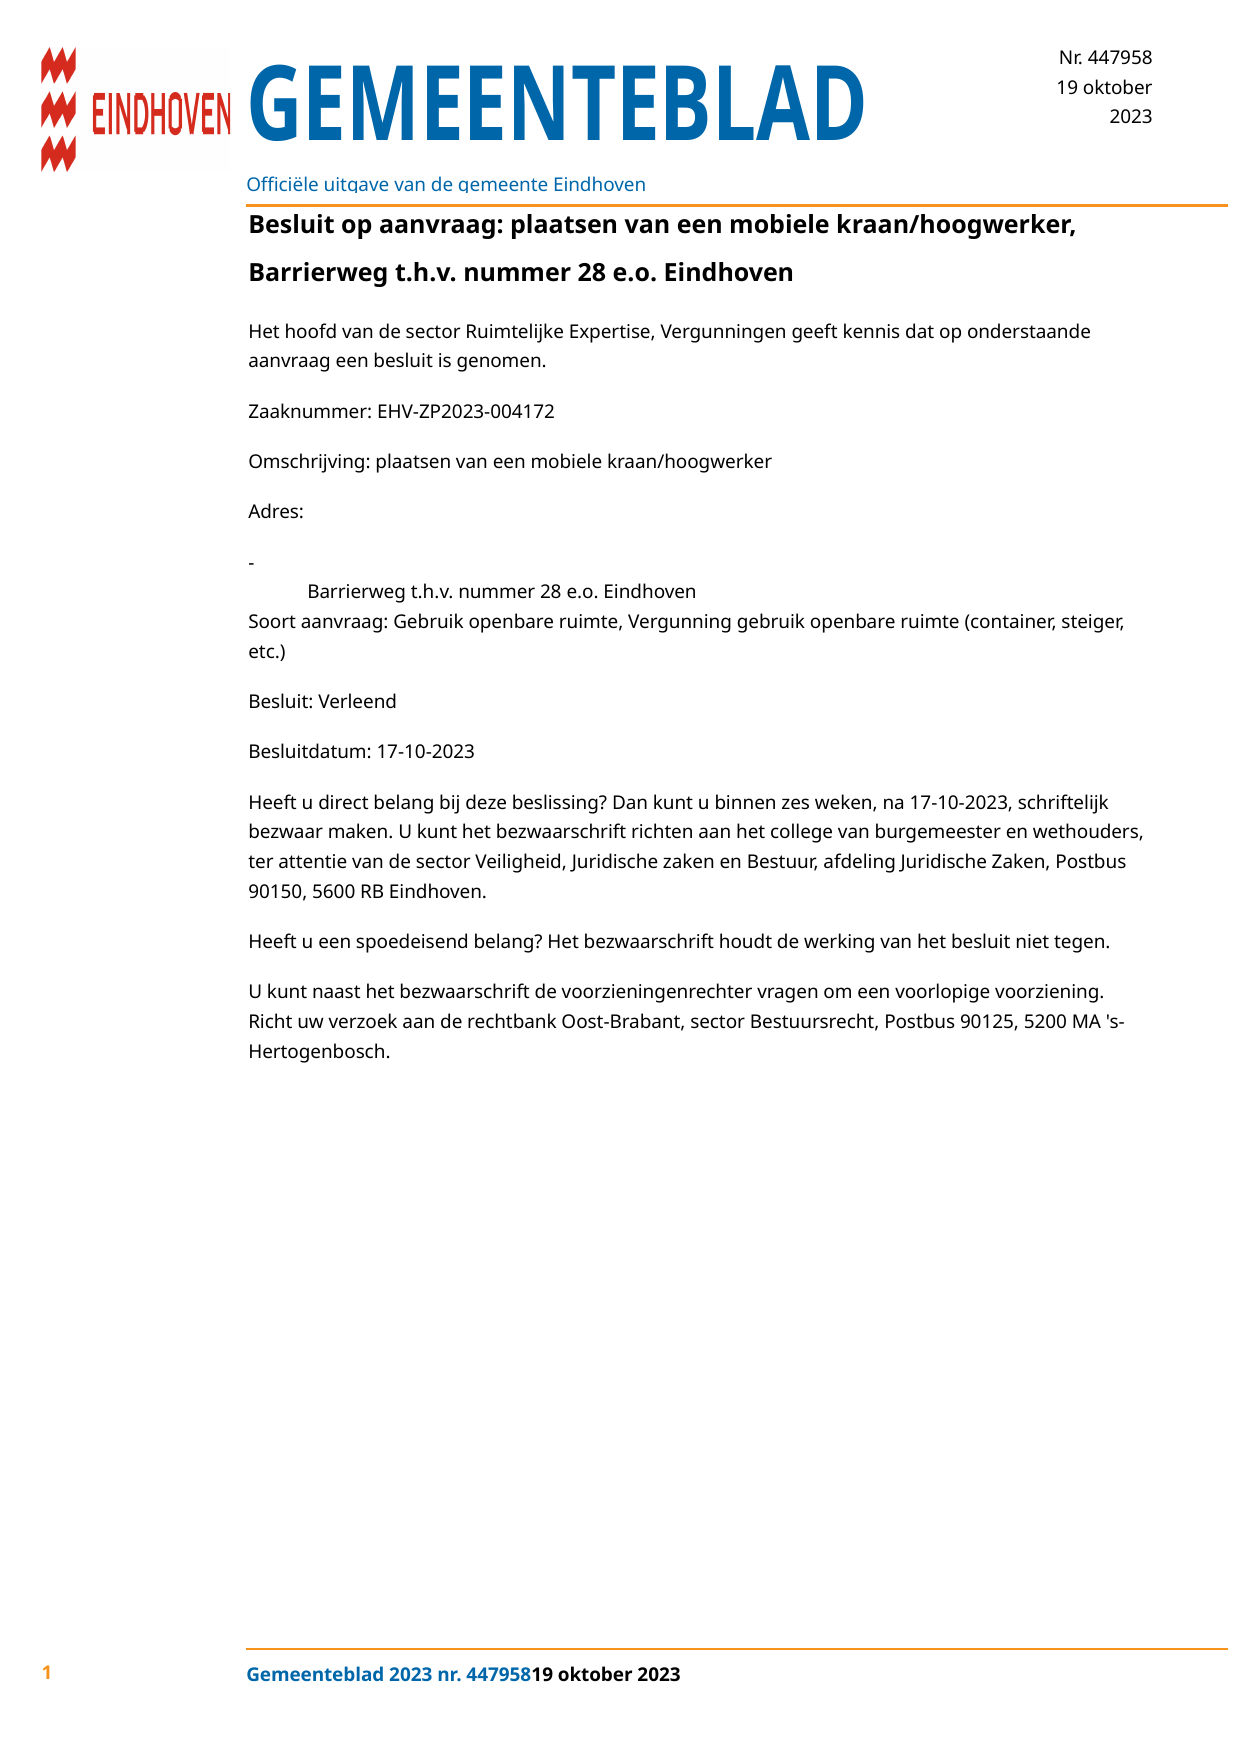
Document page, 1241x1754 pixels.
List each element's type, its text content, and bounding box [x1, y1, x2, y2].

text Het hoofd van de sector Ruimtelijke Expertise, Vergunningen geeft kennis dat op onderstaande aanvraag een besluit is genomen. [248, 318, 1152, 373]
text Adres: [248, 499, 1152, 524]
list Barrierweg t.h.v. nummer 28 e.o. Eindhoven [248, 579, 1152, 604]
text Besluitdatum: 17-10-2023 [248, 739, 1152, 764]
picture [41, 47, 231, 172]
text Besluit: Verleend [248, 688, 1152, 714]
text Besluit op aanvraag: plaatsen van een mobiele kraan/hoogwerker, Barrierweg t.h.v. nummer 28 e.o. Eindhoven [248, 207, 1152, 288]
text Zaaknummer: EHV-ZP2023-004172 [248, 398, 1152, 424]
text Heeft u direct belang bij deze beslissing? Dan kunt u binnen zes weken, na 17-10-2023, schriftelijk bezwaar maken. U kunt het bezwaarschrift richten aan het college van burgemeester en wethouders, ter attentie van de sector Veiligheid, Juridische zaken en Bestuur, afdeling Juridische Zaken, Postbus 90150, 5600 RB Eindhoven. [248, 789, 1152, 904]
text U kunt naast het bezwaarschrift de voorzieningenrechter vragen om een voorlopige voorziening. Richt uw verzoek aan de rechtbank Oost-Brabant, sector Bestuursrecht, Postbus 90125, 5200 MA 's-Hertogenbosch. [248, 979, 1152, 1064]
text Heeft u een spoedeisend belang? Het bezwaarschrift houdt de werking van het besluit niet tegen. [248, 928, 1152, 954]
text Omschrijving: plaatsen van een mobiele kraan/hoogwerker [248, 448, 1152, 474]
text Soort aanvraag: Gebruik openbare ruimte, Vergunning gebruik openbare ruimte (container, steiger, etc.) [248, 608, 1152, 664]
